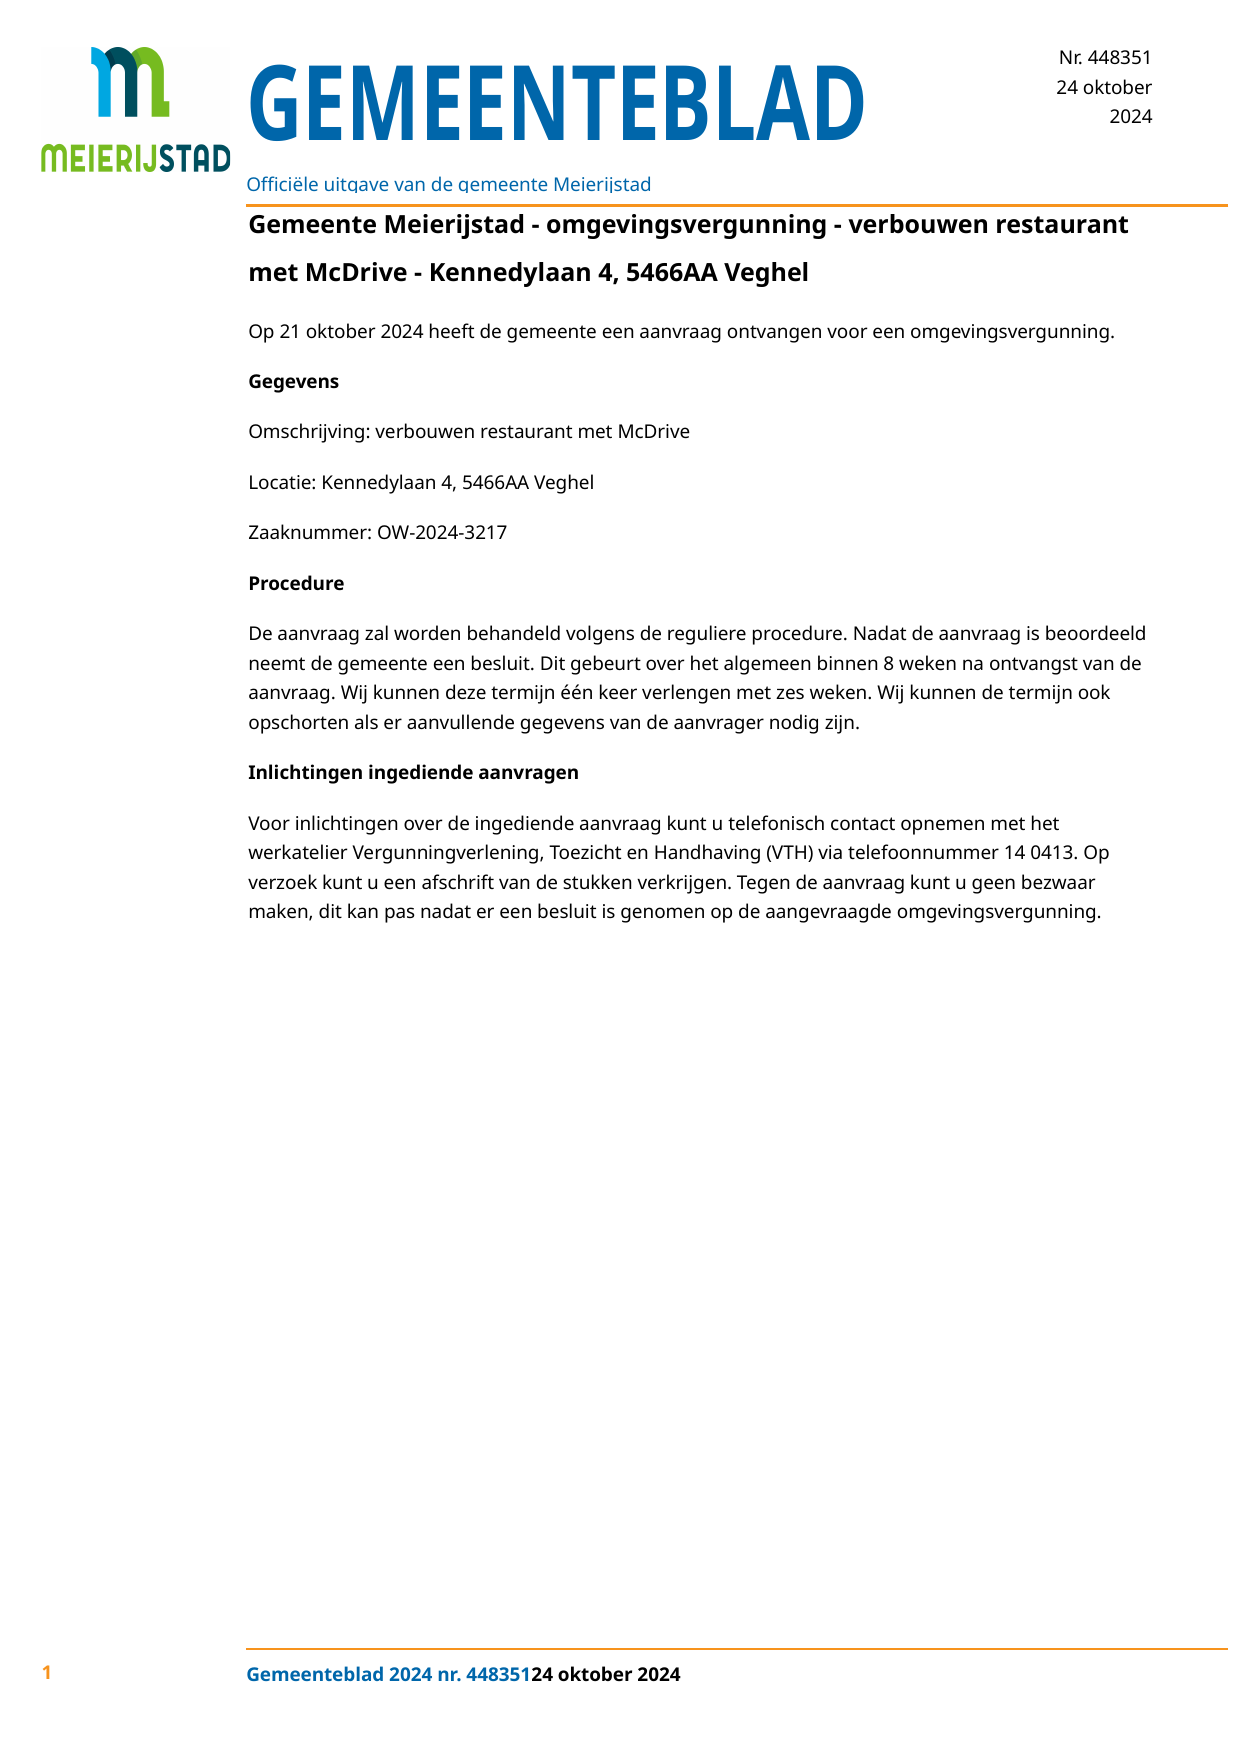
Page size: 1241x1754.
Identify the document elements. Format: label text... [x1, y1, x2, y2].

text Voor inlichtingen over de ingediende aanvraag kunt u telefonisch contact opnemen met het werkatelier Vergunningverlening, Toezicht en Handhaving (VTH) via telefoonnummer 14 0413. Op verzoek kunt u een afschrift van de stukken verkrijgen. Tegen de aanvraag kunt u geen bezwaar maken, dit kan pas nadat er een besluit is genomen op de aangevraagde omgevingsvergunning. [248, 810, 1152, 924]
text Zaaknummer: OW-2024-3217 [248, 519, 1152, 545]
text Gegevens [248, 368, 1152, 394]
text De aanvraag zal worden behandeld volgens de reguliere procedure. Nadat de aanvraag is beoordeeld neemt de gemeente een besluit. Dit gebeurt over het algemeen binnen 8 weken na ontvangst van de aanvraag. Wij kunnen deze termijn één keer verlengen met zes weken. Wij kunnen de termijn ook opschorten als er aanvullende gegevens van de aanvrager nodig zijn. [248, 620, 1152, 735]
text Gemeente Meierijstad - omgevingsvergunning - verbouwen restaurant met McDrive - Kennedylaan 4, 5466AA Veghel [248, 207, 1152, 288]
text Omschrijving: verbouwen restaurant met McDrive [248, 419, 1152, 444]
picture [41, 47, 231, 172]
text Locatie: Kennedylaan 4, 5466AA Veghel [248, 469, 1152, 495]
text Procedure [248, 570, 1152, 596]
text Op 21 oktober 2024 heeft de gemeente een aanvraag ontvangen voor een omgevingsvergunning. [248, 318, 1152, 344]
text Inlichtingen ingediende aanvragen [248, 759, 1152, 785]
